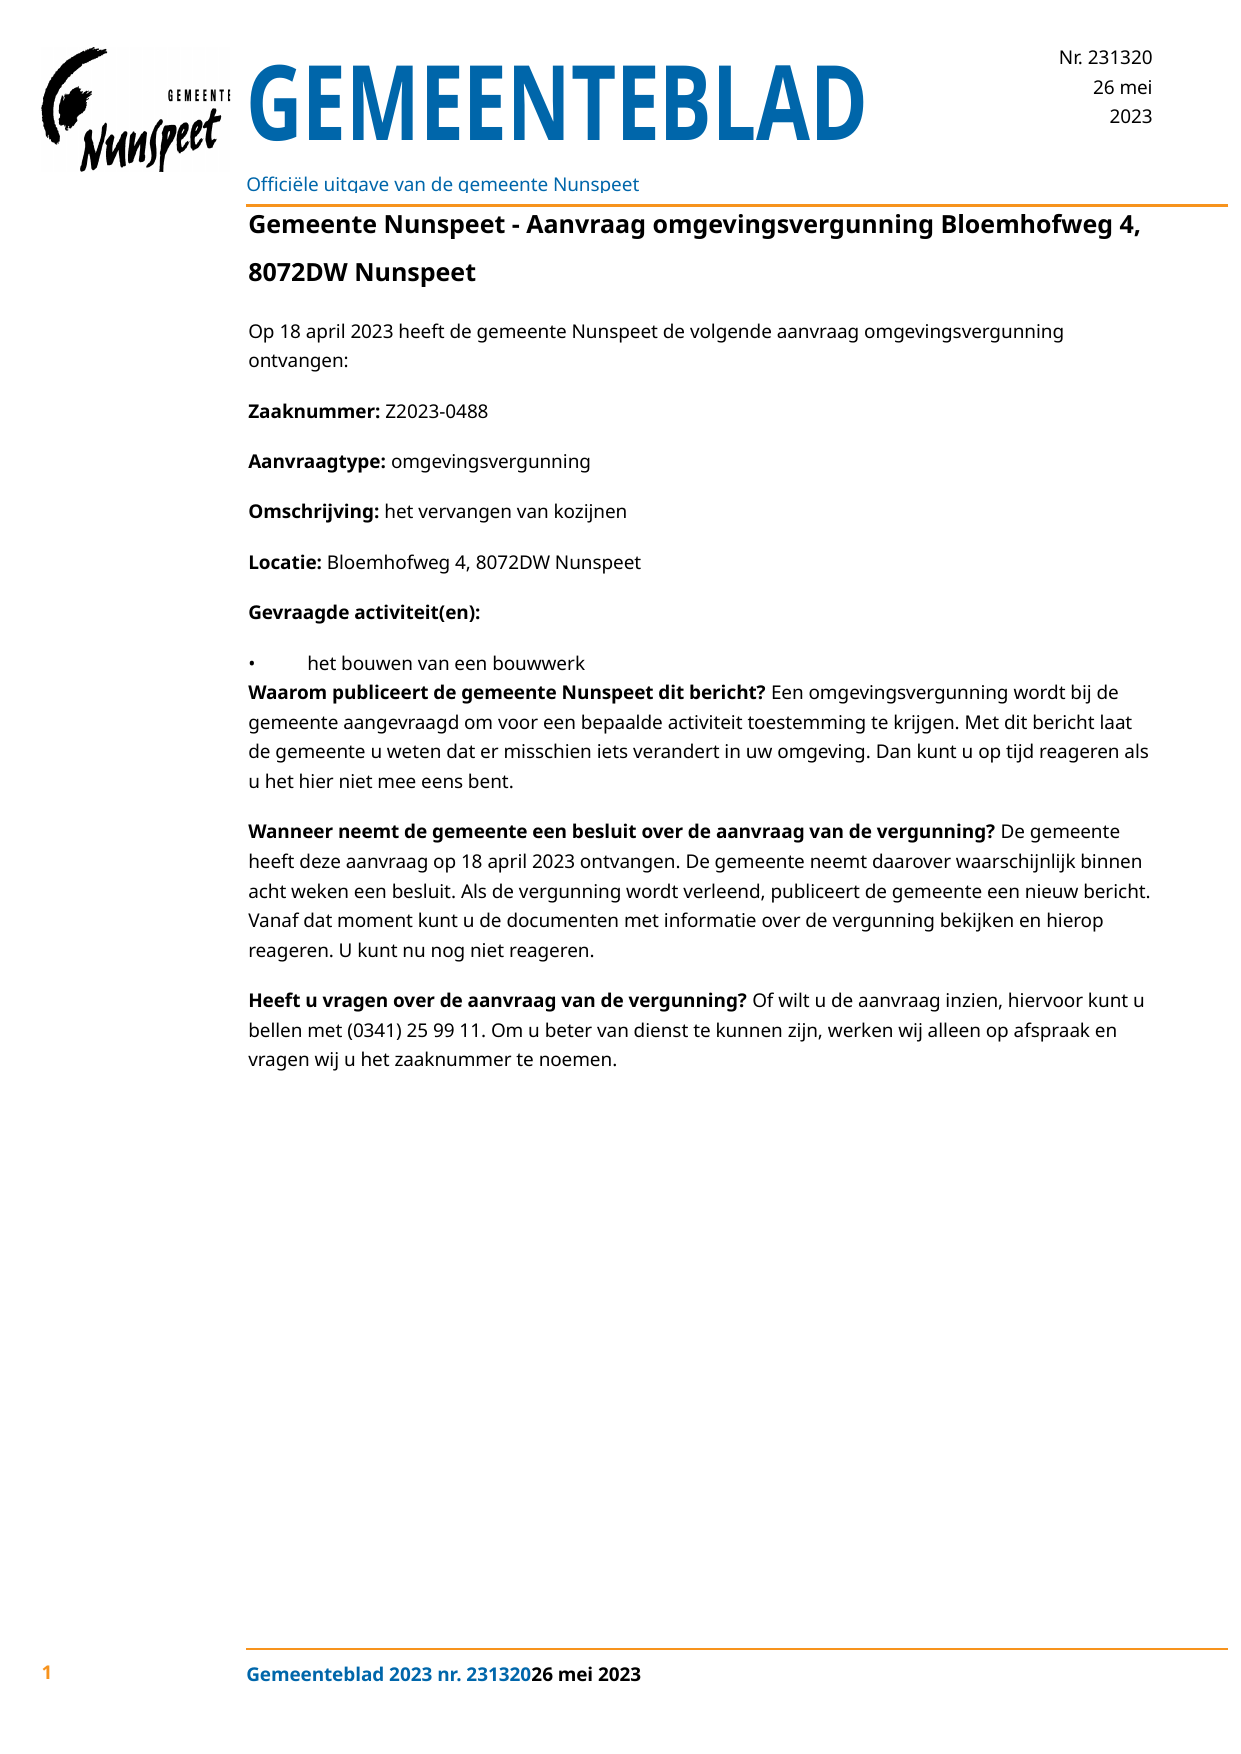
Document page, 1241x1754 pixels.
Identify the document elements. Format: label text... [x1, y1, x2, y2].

text Heeft u vragen over de aanvraag van de vergunning? Of wilt u de aanvraag inzien, hiervoor kunt u bellen met (0341) 25 99 11. Om u beter van dienst te kunnen zijn, werken wij alleen op afspraak en vragen wij u het zaaknummer te noemen. [248, 987, 1152, 1072]
text Gevraagde activiteit(en): [248, 599, 1152, 625]
text Wanneer neemt de gemeente een besluit over de aanvraag van de vergunning? De gemeente heeft deze aanvraag op 18 april 2023 ontvangen. De gemeente neemt daarover waarschijnlijk binnen acht weken een besluit. Als de vergunning wordt verleend, publiceert de gemeente een nieuw bericht. Vanaf dat moment kunt u de documenten met informatie over de vergunning bekijken en hierop reageren. U kunt nu nog niet reageren. [248, 819, 1152, 963]
text Gemeente Nunspeet - Aanvraag omgevingsvergunning Bloemhofweg 4, 8072DW Nunspeet [248, 207, 1152, 288]
text Zaaknummer: Z2023-0488 [248, 398, 1152, 424]
picture [41, 47, 231, 172]
text Aanvraagtype: omgevingsvergunning [248, 448, 1152, 474]
text Omschrijving: het vervangen van kozijnen [248, 499, 1152, 524]
text Waarom publiceert de gemeente Nunspeet dit bericht? Een omgevingsvergunning wordt bij de gemeente aangevraagd om voor een bepaalde activiteit toestemming te krijgen. Met dit bericht laat de gemeente u weten dat er misschien iets verandert in uw omgeving. Dan kunt u op tijd reageren als u het hier niet mee eens bent. [248, 679, 1152, 794]
list het bouwen van een bouwwerk [248, 650, 1152, 676]
text Locatie: Bloemhofweg 4, 8072DW Nunspeet [248, 549, 1152, 575]
text Op 18 april 2023 heeft de gemeente Nunspeet de volgende aanvraag omgevingsvergunning ontvangen: [248, 318, 1152, 373]
